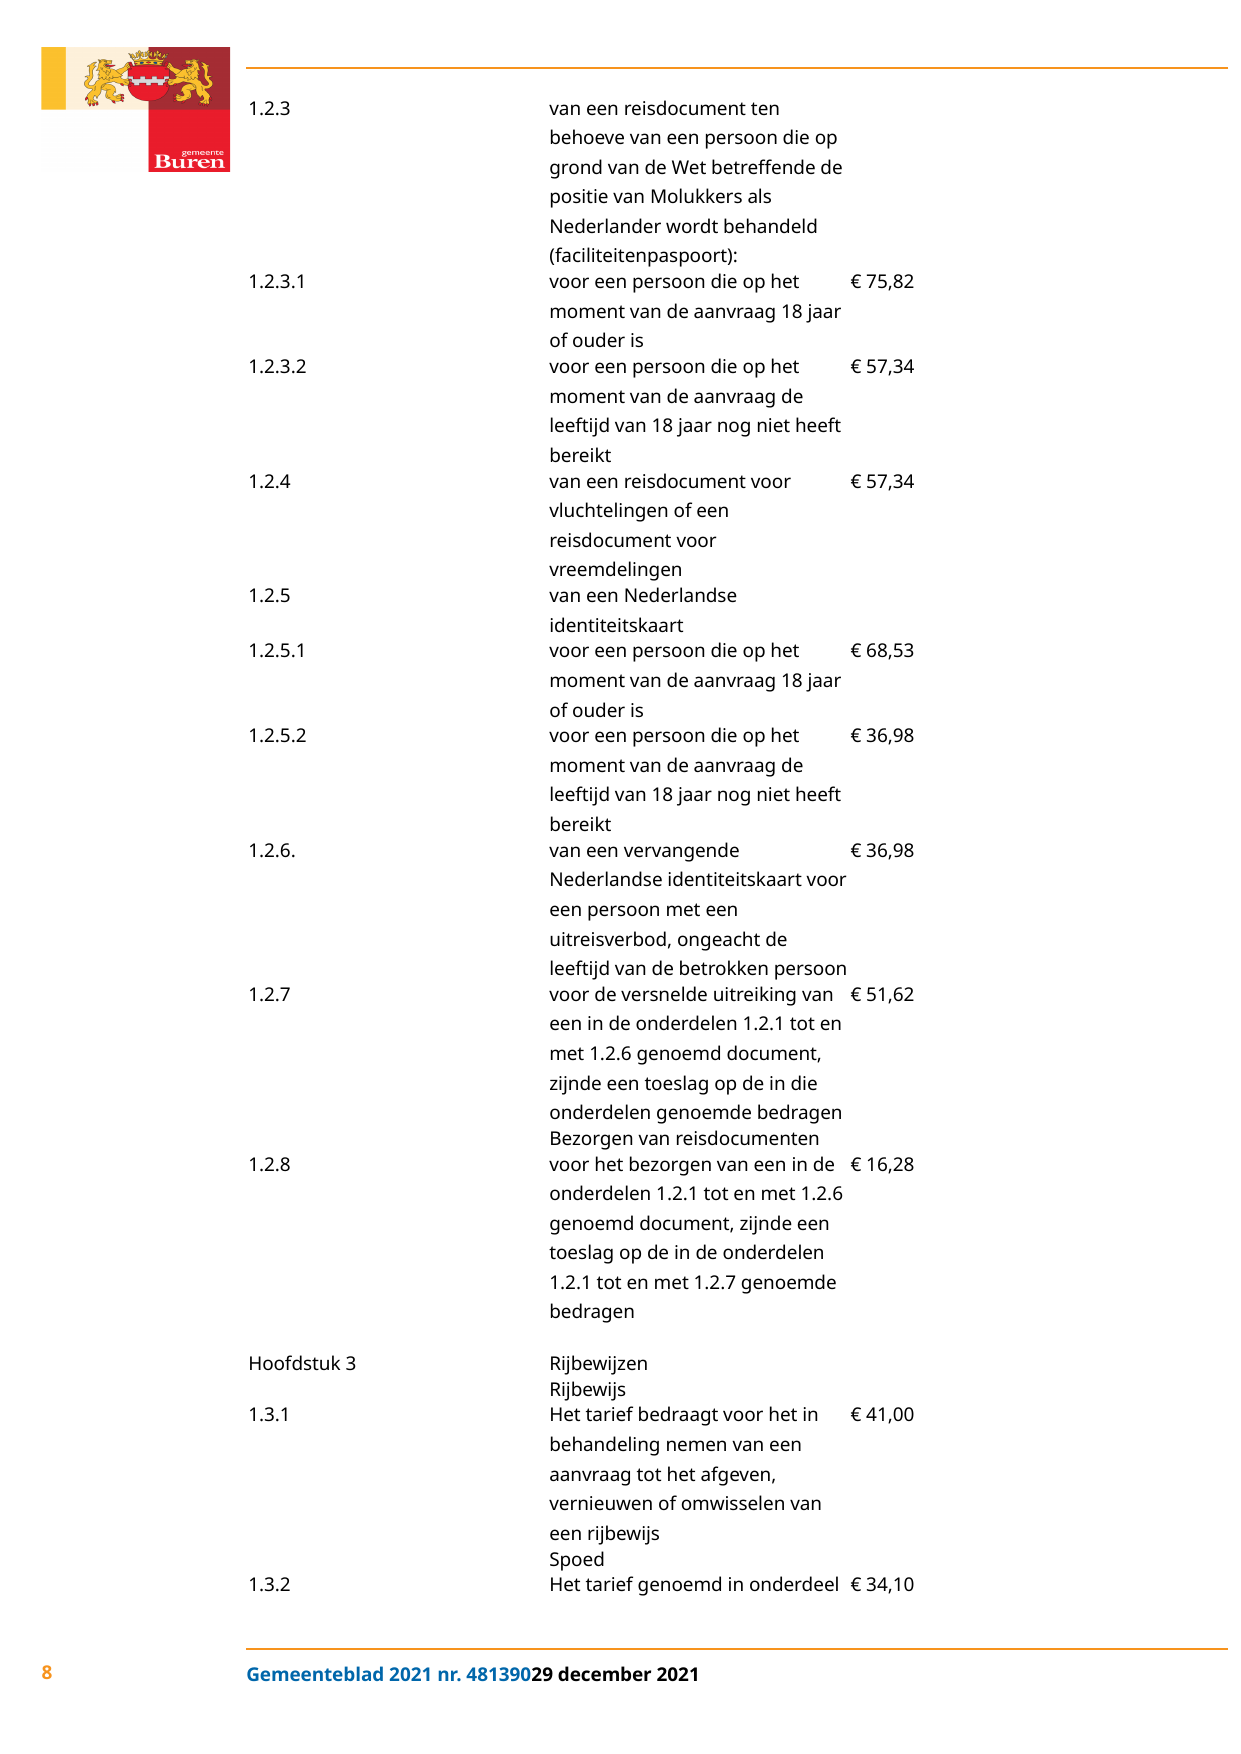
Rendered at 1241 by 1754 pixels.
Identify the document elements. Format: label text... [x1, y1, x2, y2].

table_cell [850, 582, 1152, 638]
table_cell voor een persoon die op het moment van de aanvraag 18 jaar of ouder is [549, 269, 850, 353]
table_cell [850, 1325, 1152, 1350]
table_cell € 68,53 [850, 638, 1152, 722]
table_cell [850, 1125, 1152, 1151]
table_cell Het tarief bedraagt voor het in behandeling nemen van een aanvraag tot het afgeven, vernieuwen of omwisselen van een rijbewijs [549, 1402, 850, 1546]
table_cell € 36,98 [850, 837, 1152, 981]
table_cell Bezorgen van reisdocumenten [549, 1125, 850, 1151]
table_cell [850, 1350, 1152, 1376]
table_cell [248, 1325, 549, 1350]
table_cell Rijbewijs [549, 1376, 850, 1402]
table_cell € 16,28 [850, 1151, 1152, 1324]
table_cell van een Nederlandse identiteitskaart [549, 582, 850, 638]
table_cell [549, 1325, 850, 1350]
table_cell [850, 95, 1152, 268]
table_cell Spoed [549, 1546, 850, 1571]
table_cell [850, 1376, 1152, 1402]
table_cell [248, 1125, 549, 1151]
table_cell € 34,10 [850, 1571, 1152, 1597]
table_cell 1.2.3.1 [248, 269, 549, 353]
table_cell 1.2.5.2 [248, 723, 549, 837]
picture [41, 47, 231, 172]
table_cell 1.2.3 [248, 95, 549, 268]
table_cell [248, 1376, 549, 1402]
table_cell [248, 1546, 549, 1571]
table_cell voor de versnelde uitreiking van een in de onderdelen 1.2.1 tot en met 1.2.6 genoemd document, zijnde een toeslag op de in die onderdelen genoemde bedragen [549, 981, 850, 1125]
table_cell 1.2.3.2 [248, 353, 549, 468]
table_cell van een reisdocument voor vluchtelingen of een reisdocument voor vreemdelingen [549, 468, 850, 582]
table_cell 1.2.4 [248, 468, 549, 582]
table_cell Het tarief genoemd in onderdeel [549, 1571, 850, 1597]
table_cell 1.2.5.1 [248, 638, 549, 722]
table_cell van een reisdocument ten behoeve van een persoon die op grond van de Wet betreffende de positie van Molukkers als Nederlander wordt behandeld (faciliteitenpaspoort): [549, 95, 850, 268]
table_cell voor het bezorgen van een in de onderdelen 1.2.1 tot en met 1.2.6 genoemd document, zijnde een toeslag op de in de onderdelen 1.2.1 tot en met 1.2.7 genoemde bedragen [549, 1151, 850, 1324]
table_cell € 36,98 [850, 723, 1152, 837]
table_cell 1.2.8 [248, 1151, 549, 1324]
table_cell 1.2.7 [248, 981, 549, 1125]
table_cell voor een persoon die op het moment van de aanvraag 18 jaar of ouder is [549, 638, 850, 722]
table_cell voor een persoon die op het moment van de aanvraag de leeftijd van 18 jaar nog niet heeft bereikt [549, 353, 850, 468]
table_cell 1.3.2 [248, 1571, 549, 1597]
table_cell 1.2.5 [248, 582, 549, 638]
table_cell Hoofdstuk 3 [248, 1350, 549, 1376]
table_cell 1.3.1 [248, 1402, 549, 1546]
table_cell € 57,34 [850, 468, 1152, 582]
table_cell van een vervangende Nederlandse identiteitskaart voor een persoon met een uitreisverbod, ongeacht de leeftijd van de betrokken persoon [549, 837, 850, 981]
table_cell € 57,34 [850, 353, 1152, 468]
table_cell Rijbewijzen [549, 1350, 850, 1376]
table_cell voor een persoon die op het moment van de aanvraag de leeftijd van 18 jaar nog niet heeft bereikt [549, 723, 850, 837]
table_cell € 41,00 [850, 1402, 1152, 1546]
table_cell 1.2.6. [248, 837, 549, 981]
table_cell [850, 1546, 1152, 1571]
table_cell € 75,82 [850, 269, 1152, 353]
table_cell € 51,62 [850, 981, 1152, 1125]
